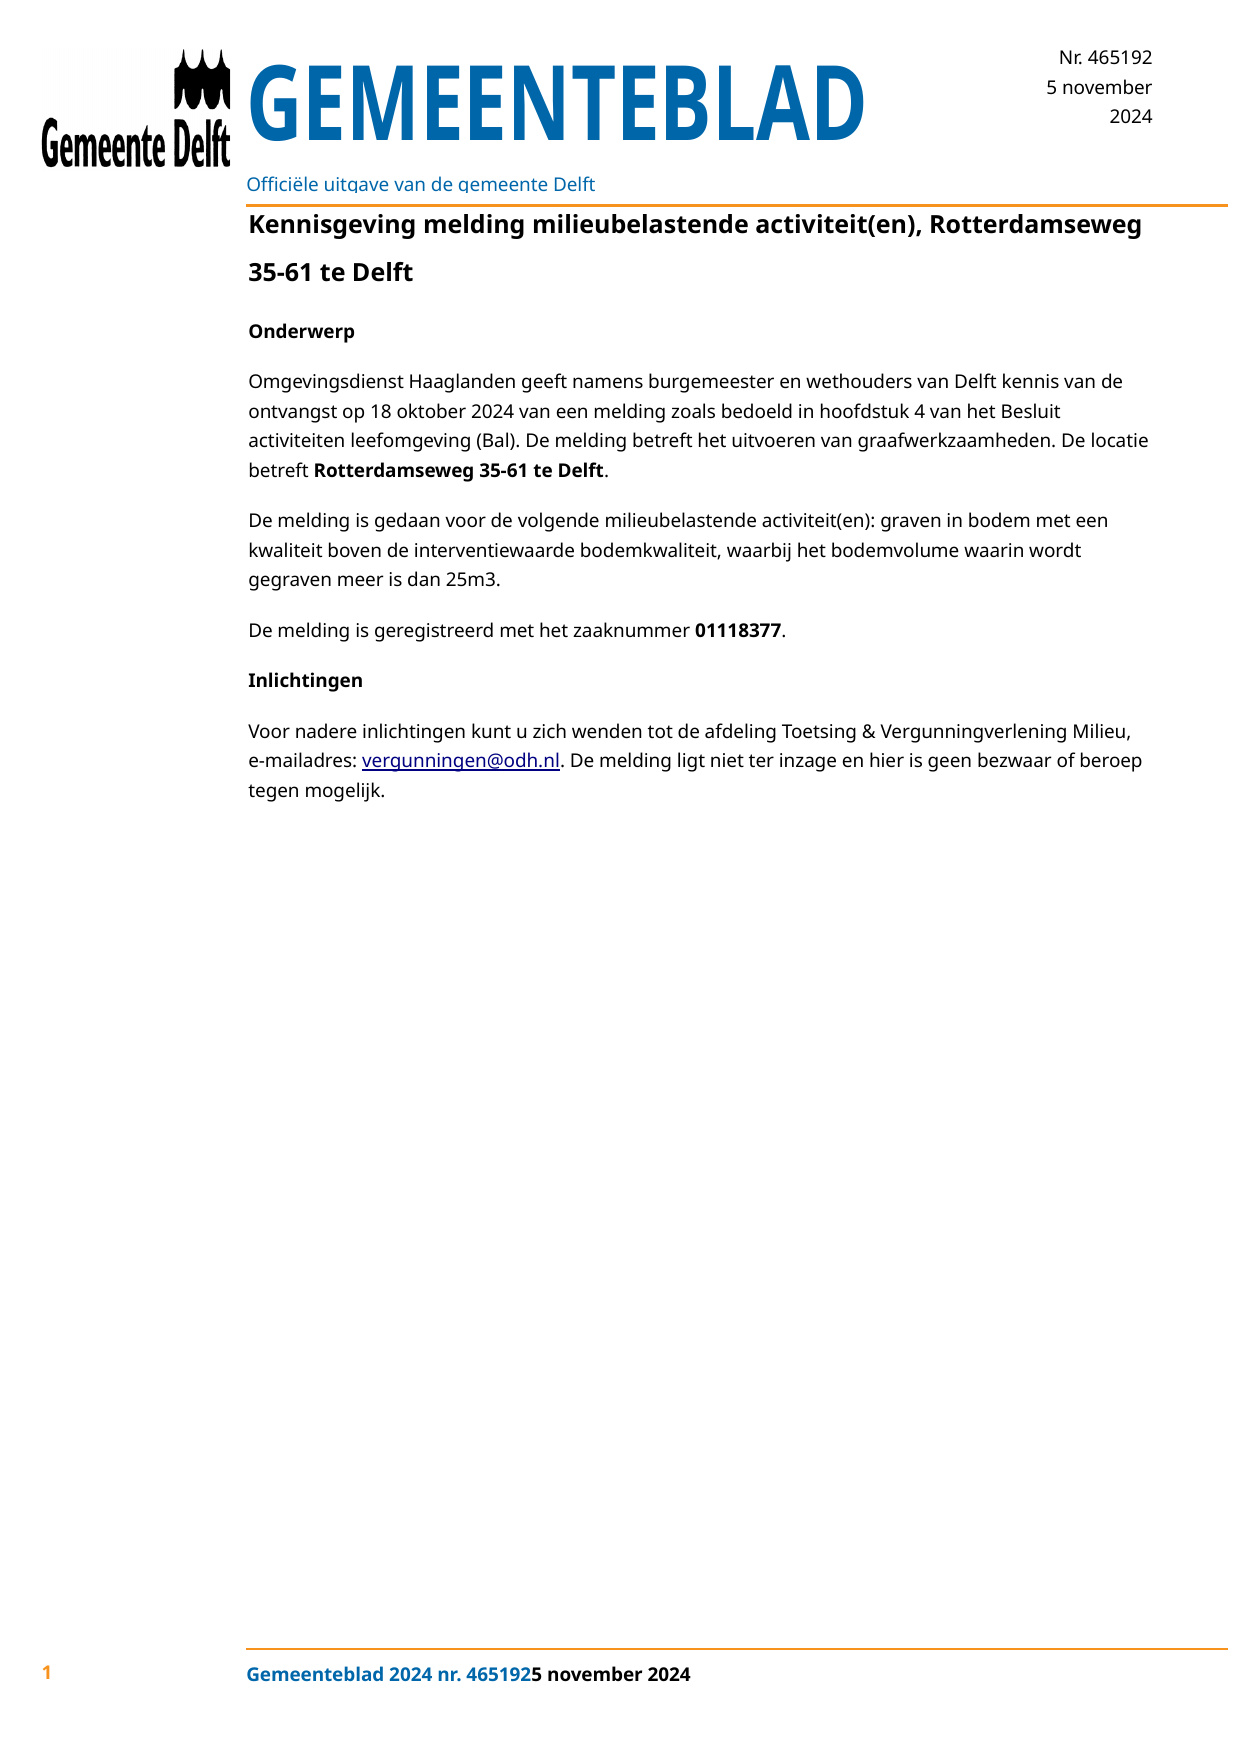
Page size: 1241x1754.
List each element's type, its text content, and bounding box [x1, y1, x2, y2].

text Inlichtingen [248, 667, 1152, 693]
text Onderwerp [248, 318, 1152, 344]
text De melding is geregistreerd met het zaaknummer 01118377. [248, 617, 1152, 643]
text Omgevingsdienst Haaglanden geeft namens burgemeester en wethouders van Delft kennis van de ontvangst op 18 oktober 2024 van een melding zoals bedoeld in hoofdstuk 4 van het Besluit activiteiten leefomgeving (Bal). De melding betreft het uitvoeren van graafwerkzaamheden. De locatie betreft Rotterdamseweg 35-61 te Delft. [248, 368, 1152, 483]
text Voor nadere inlichtingen kunt u zich wenden tot de afdeling Toetsing & Vergunningverlening Milieu, e-mailadres: vergunningen@odh.nl. De melding ligt niet ter inzage en hier is geen bezwaar of beroep tegen mogelijk. [248, 718, 1152, 803]
text De melding is gedaan voor de volgende milieubelastende activiteit(en): graven in bodem met een kwaliteit boven de interventiewaarde bodemkwaliteit, waarbij het bodemvolume waarin wordt gegraven meer is dan 25m3. [248, 507, 1152, 592]
picture [41, 47, 231, 172]
text Kennisgeving melding milieubelastende activiteit(en), Rotterdamseweg 35-61 te Delft [248, 207, 1152, 288]
